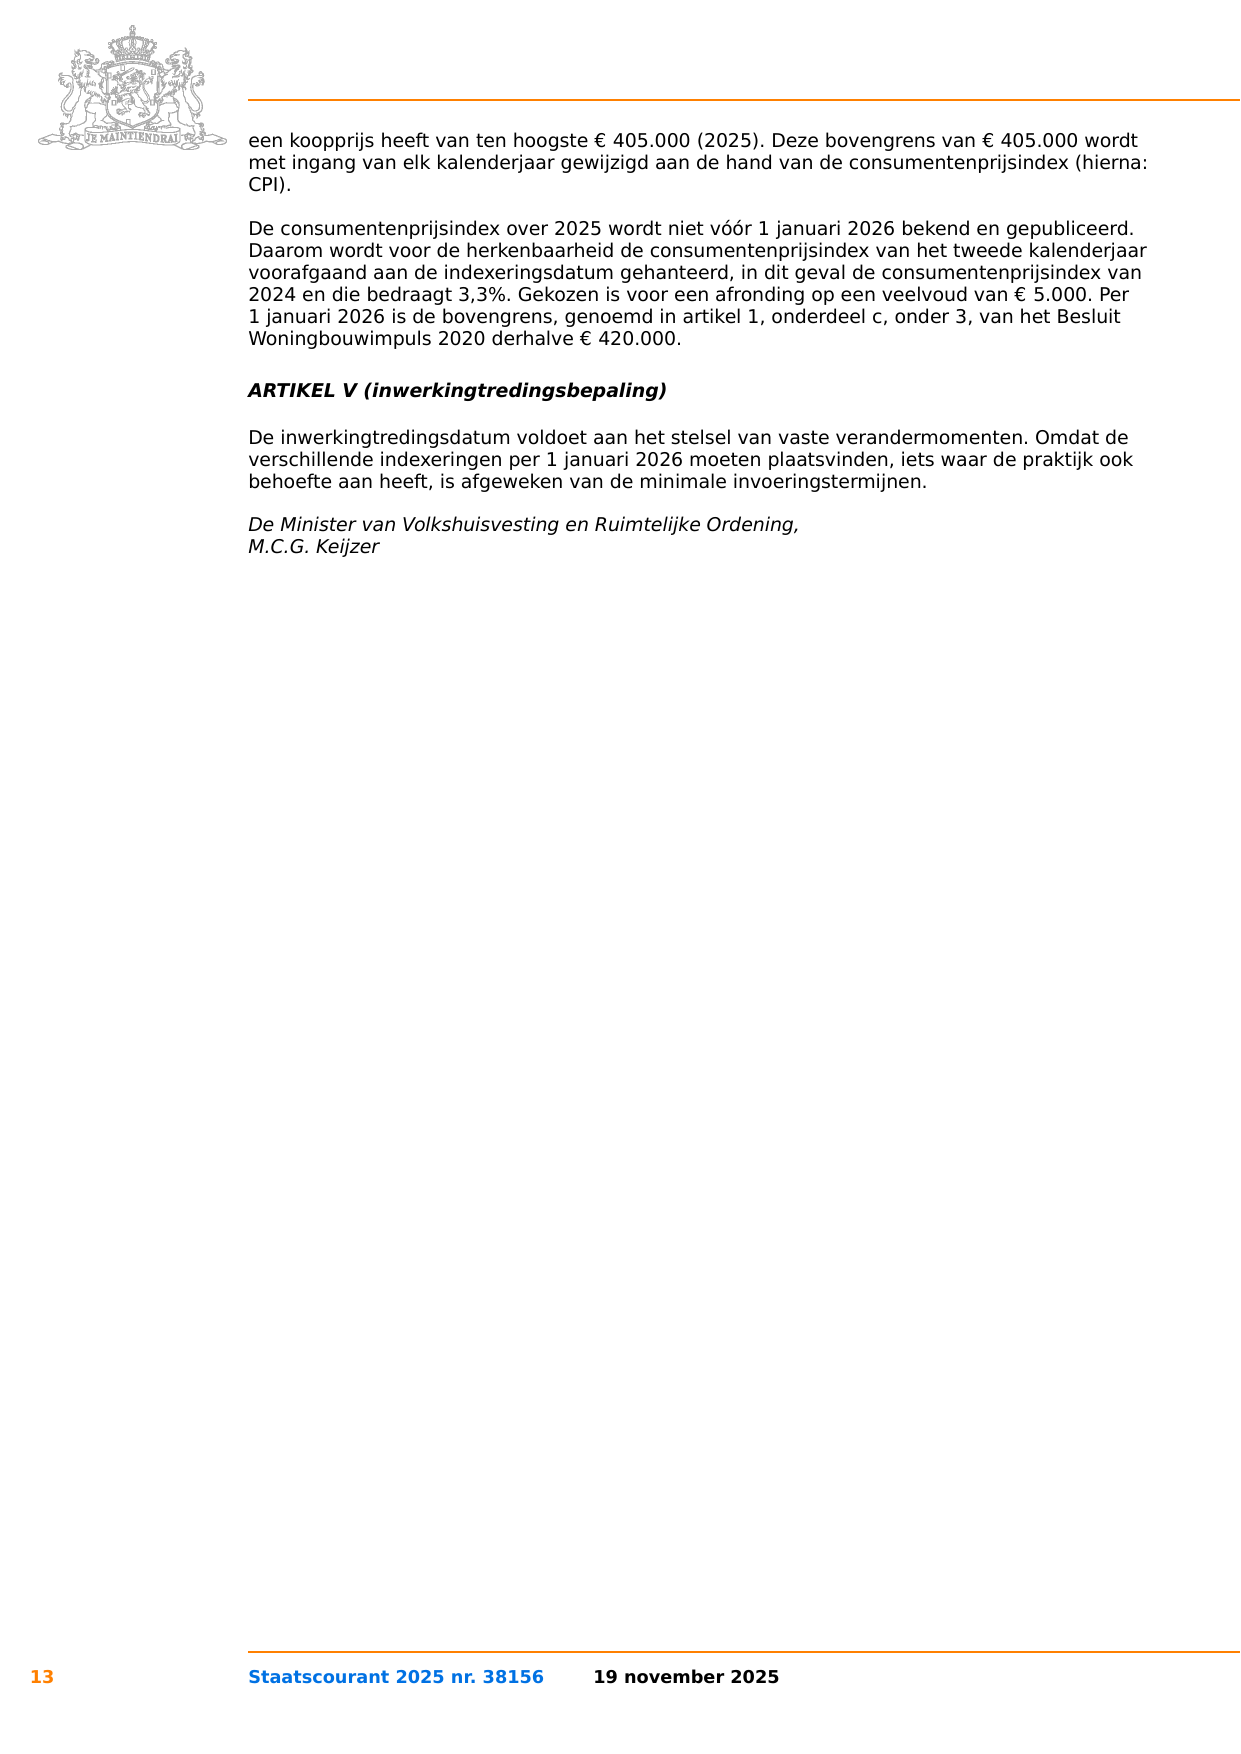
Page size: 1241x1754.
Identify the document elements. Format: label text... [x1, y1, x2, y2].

subtitle ARTIKEL V (inwerkingtredingsbepaling) [248, 379, 1163, 402]
picture [38, 25, 227, 150]
text De Minister van Volkshuisvesting en Ruimtelijke Ordening, M.C.G. Keijzer [248, 514, 1163, 558]
text De consumentenprijsindex over 2025 wordt niet vóór 1 januari 2026 bekend en gepubliceerd. Daarom wordt voor de herkenbaarheid de consumentenprijsindex van het tweede kalenderjaar voorafgaand aan de indexeringsdatum gehanteerd, in dit geval de consumentenprijsindex van 2024 en die bedraagt 3,3%. Gekozen is voor een afronding op een veelvoud van € 5.000. Per 1 januari 2026 is de bovengrens, genoemd in artikel 1, onderdeel c, onder 3, van het Besluit Woningbouwimpuls 2020 derhalve € 420.000. [248, 218, 1163, 349]
text een koopprijs heeft van ten hoogste € 405.000 (2025). Deze bovengrens van € 405.000 wordt met ingang van elk kalenderjaar gewijzigd aan de hand van de consumentenprijsindex (hierna: CPI). [248, 130, 1163, 196]
text De inwerkingtredingsdatum voldoet aan het stelsel van vaste verandermomenten. Omdat de verschillende indexeringen per 1 januari 2026 moeten plaatsvinden, iets waar de praktijk ook behoefte aan heeft, is afgeweken van de minimale invoeringstermijnen. [248, 427, 1163, 492]
